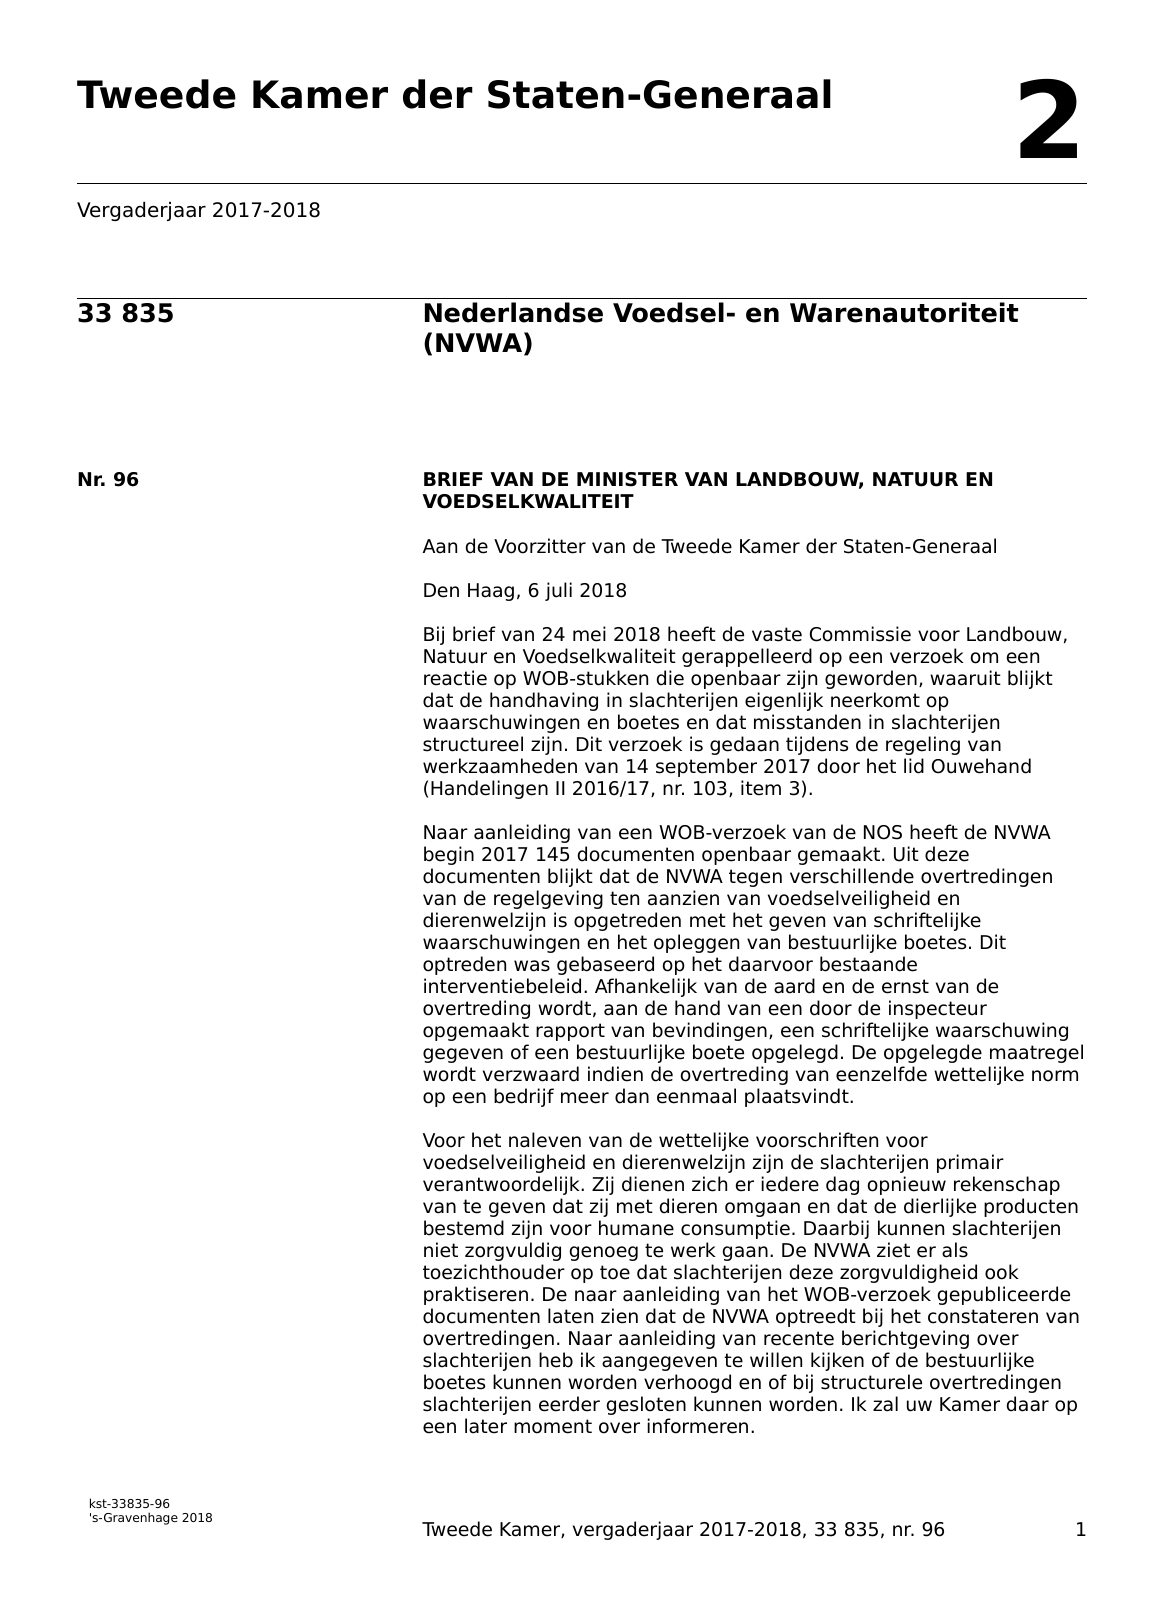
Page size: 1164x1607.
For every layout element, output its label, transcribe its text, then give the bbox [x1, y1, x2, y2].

text kst-33835-96 [88, 1497, 323, 1511]
table_header 2 [886, 59, 1087, 183]
subtitle Nr. 96 BRIEF VAN DE MINISTER VAN LANDBOUW, NATUUR EN VOEDSELKWALITEIT [77, 469, 1087, 513]
text Den Haag, 6 juli 2018 [422, 580, 1087, 602]
text 's-Gravenhage 2018 [88, 1511, 323, 1525]
text Voor het naleven van de wettelijke voorschriften voor voedselveiligheid en dierenwelzijn zijn de slachterijen primair verantwoordelijk. Zij dienen zich er iedere dag opnieuw rekenschap van te geven dat zij met dieren omgaan en dat de dierlijke producten bestemd zijn voor humane consumptie. Daarbij kunnen slachterijen niet zorgvuldig genoeg te werk gaan. De NVWA ziet er als toezichthouder op toe dat slachterijen deze zorgvuldigheid ook praktiseren. De naar aanleiding van het WOB-verzoek gepubliceerde documenten laten zien dat de NVWA optreedt bij het constateren van overtredingen. Naar aanleiding van recente berichtgeving over slachterijen heb ik aangegeven te willen kijken of de bestuurlijke boetes kunnen worden verhoogd en of bij structurele overtredingen slachterijen eerder gesloten kunnen worden. Ik zal uw Kamer daar op een later moment over informeren. [422, 1130, 1087, 1437]
text Bij brief van 24 mei 2018 heeft de vaste Commissie voor Landbouw, Natuur en Voedselkwaliteit gerappelleerd op een verzoek om een reactie op WOB-stukken die openbaar zijn geworden, waaruit blijkt dat de handhaving in slachterijen eigenlijk neerkomt op waarschuwingen en boetes en dat misstanden in slachterijen structureel zijn. Dit verzoek is gedaan tijdens de regeling van werkzaamheden van 14 september 2017 door het lid Ouwehand (Handelingen II 2016/17, nr. 103, item 3). [422, 624, 1087, 800]
table_header Tweede Kamer der Staten-Generaal [77, 59, 886, 183]
table_cell Vergaderjaar 2017-2018 [77, 184, 1087, 298]
text Aan de Voorzitter van de Tweede Kamer der Staten-Generaal [422, 536, 1087, 557]
subtitle 33 835 Nederlandse Voedsel- en Warenautoriteit (NVWA) [77, 299, 1087, 358]
text Naar aanleiding van een WOB-verzoek van de NOS heeft de NVWA begin 2017 145 documenten openbaar gemaakt. Uit deze documenten blijkt dat de NVWA tegen verschillende overtredingen van de regelgeving ten aanzien van voedselveiligheid en dierenwelzijn is opgetreden met het geven van schriftelijke waarschuwingen en het opleggen van bestuurlijke boetes. Dit optreden was gebaseerd op het daarvoor bestaande interventiebeleid. Afhankelijk van de aard en de ernst van de overtreding wordt, aan de hand van een door de inspecteur opgemaakt rapport van bevindingen, een schriftelijke waarschuwing gegeven of een bestuurlijke boete opgelegd. De opgelegde maatregel wordt verzwaard indien de overtreding van eenzelfde wettelijke norm op een bedrijf meer dan eenmaal plaatsvindt. [422, 822, 1087, 1108]
